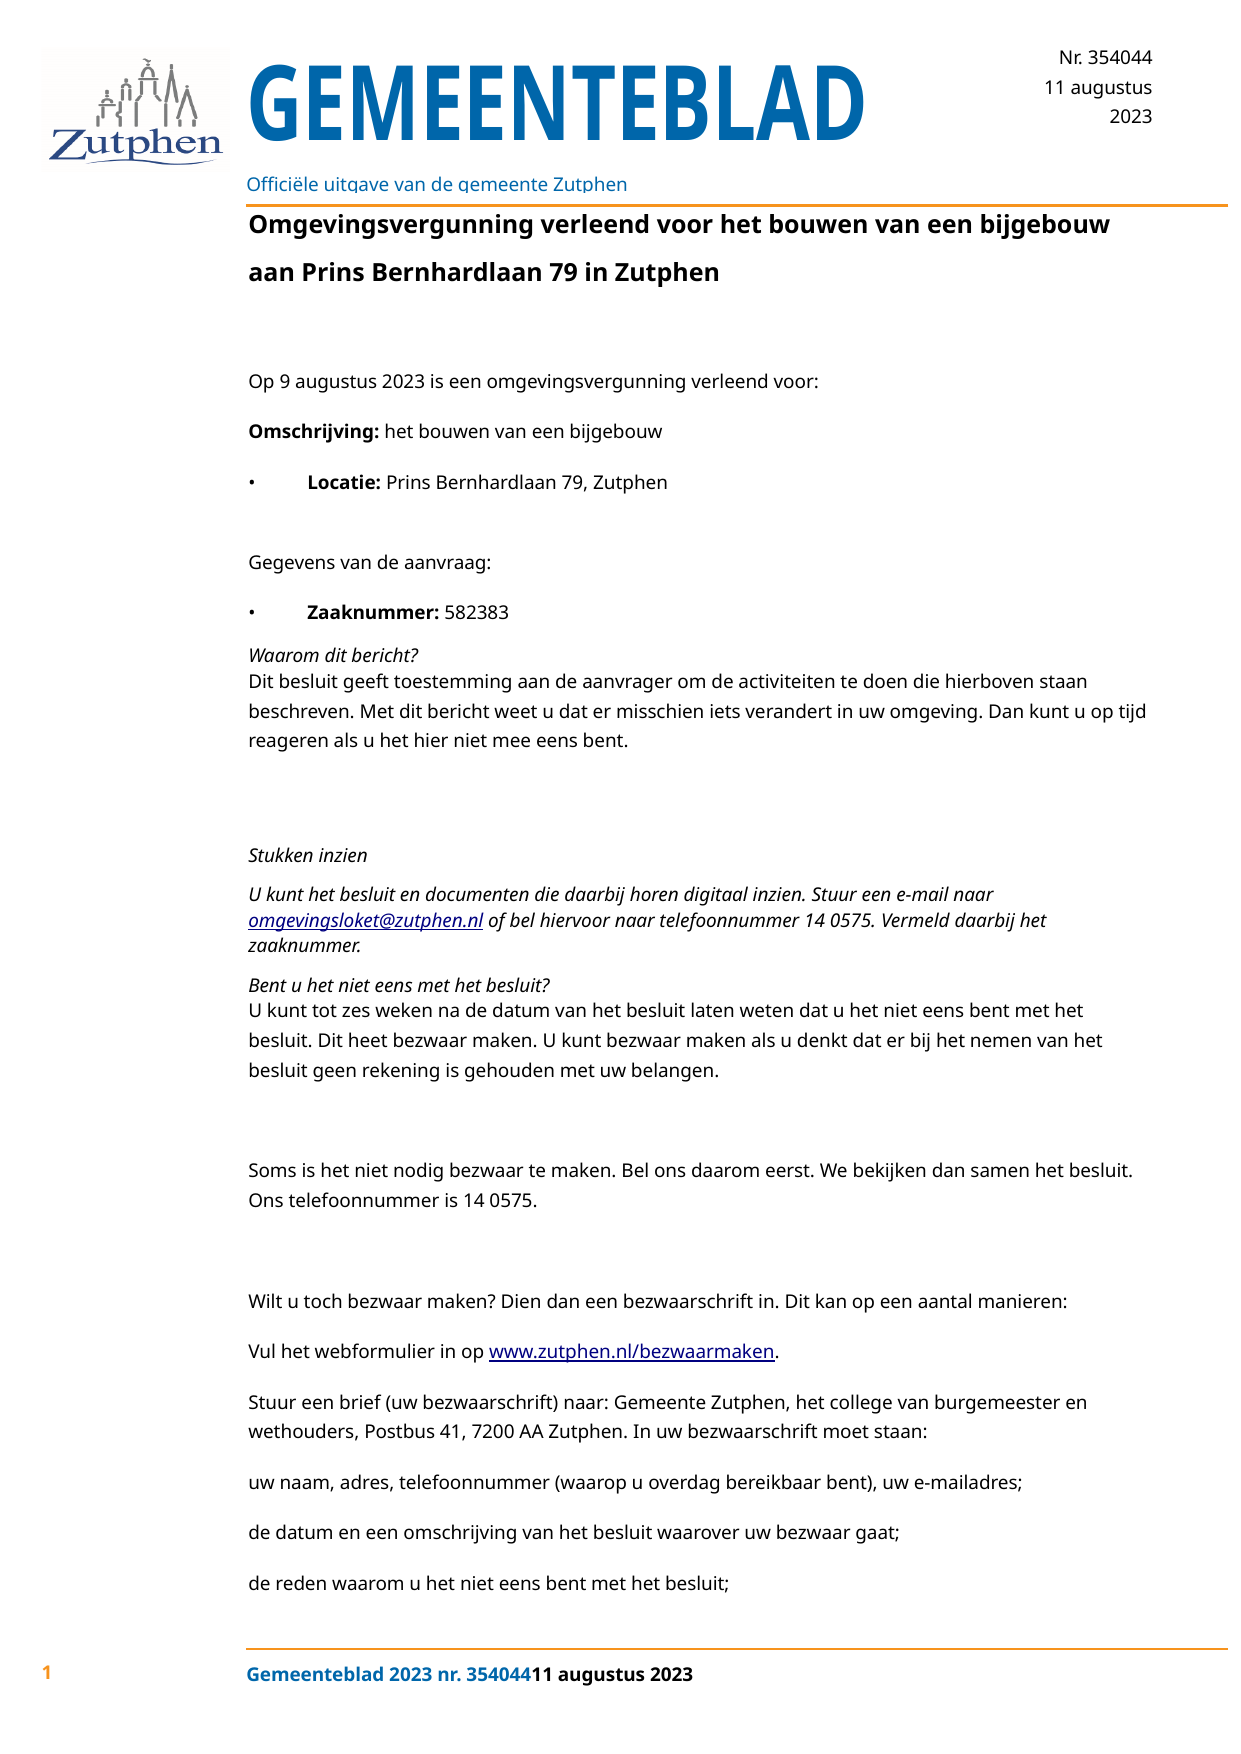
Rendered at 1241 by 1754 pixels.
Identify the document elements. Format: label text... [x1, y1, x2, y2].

text Vul het webformulier in op www.zutphen.nl/bezwaarmaken. [248, 1338, 1152, 1364]
picture [41, 47, 231, 172]
text U kunt tot zes weken na de datum van het besluit laten weten dat u het niet eens bent met het besluit. Dit heet bezwaar maken. U kunt bezwaar maken als u denkt dat er bij het nemen van het besluit geen rekening is gehouden met uw belangen. [248, 998, 1152, 1083]
text de datum en een omschrijving van het besluit waarover uw bezwaar gaat; [248, 1519, 1152, 1545]
text Omschrijving: het bouwen van een bijgebouw [248, 419, 1152, 444]
text de reden waarom u het niet eens bent met het besluit; [248, 1570, 1152, 1596]
text Waarom dit bericht? [248, 643, 1152, 668]
text Gegevens van de aanvraag: [248, 549, 1152, 575]
text Stuur een brief (uw bezwaarschrift) naar: Gemeente Zutphen, het college van burgemeester en wethouders, Postbus 41, 7200 AA Zutphen. In uw bezwaarschrift moet staan: [248, 1389, 1152, 1444]
text Soms is het niet nodig bezwaar te maken. Bel ons daarom eerst. We bekijken dan samen het besluit. Ons telefoonnummer is 14 0575. [248, 1158, 1152, 1213]
text Dit besluit geeft toestemming aan de aanvrager om de activiteiten te doen die hierboven staan beschreven. Met dit bericht weet u dat er misschien iets verandert in uw omgeving. Dan kunt u op tijd reageren als u het hier niet mee eens bent. [248, 668, 1152, 753]
list Locatie: Prins Bernhardlaan 79, Zutphen [248, 469, 1152, 495]
text Stukken inzien [248, 842, 1152, 868]
text Omgevingsvergunning verleend voor het bouwen van een bijgebouw aan Prins Bernhardlaan 79 in Zutphen [248, 207, 1152, 288]
text Op 9 augustus 2023 is een omgevingsvergunning verleend voor: [248, 368, 1152, 394]
text U kunt het besluit en documenten die daarbij horen digitaal inzien. Stuur een e-mail naar omgevingsloket@zutphen.nl of bel hiervoor naar telefoonnummer 14 0575. Vermeld daarbij het zaaknummer. [248, 881, 1152, 958]
text uw naam, adres, telefoonnummer (waarop u overdag bereikbaar bent), uw e-mailadres; [248, 1469, 1152, 1495]
text Wilt u toch bezwaar maken? Dien dan een bezwaarschrift in. Dit kan op een aantal manieren: [248, 1288, 1152, 1314]
list Zaaknummer: 582383 [248, 599, 1152, 625]
text Bent u het niet eens met het besluit? [248, 972, 1152, 998]
